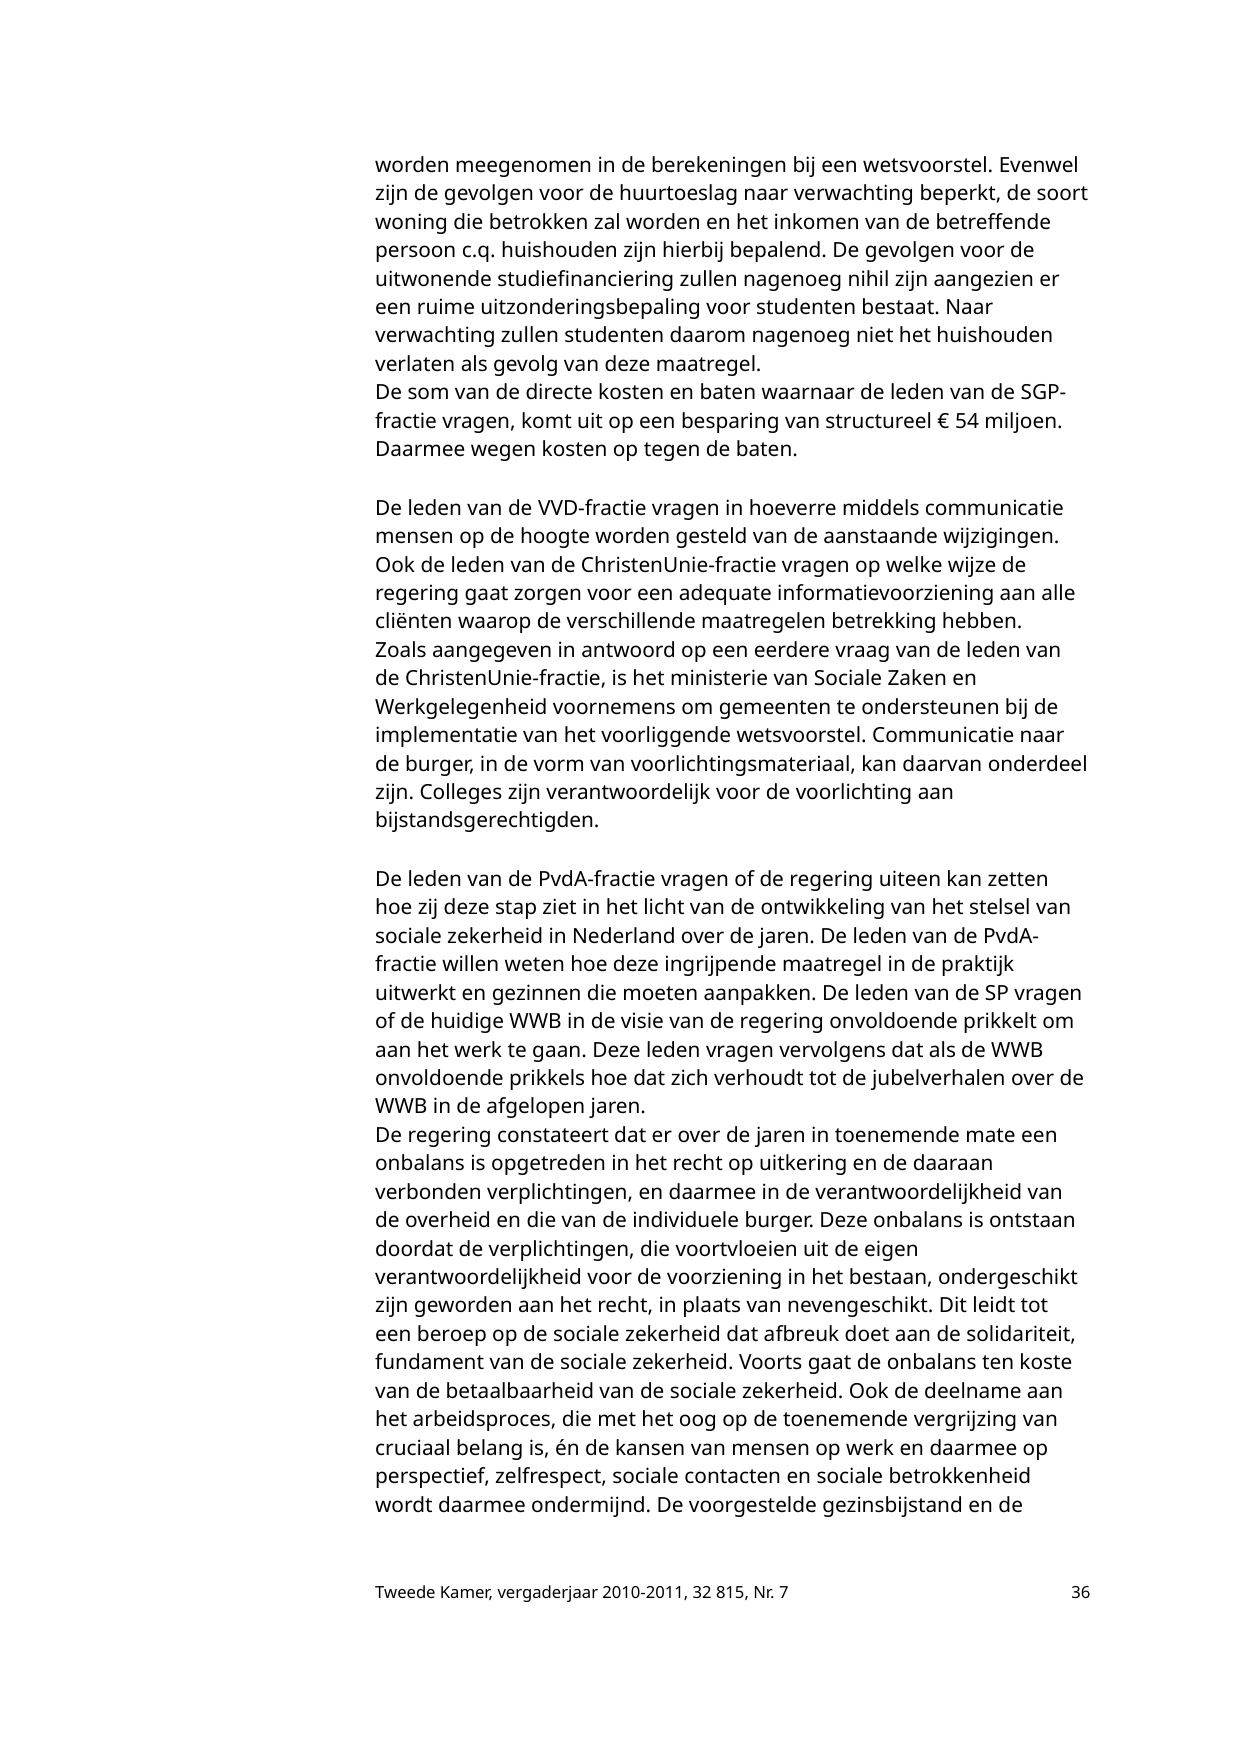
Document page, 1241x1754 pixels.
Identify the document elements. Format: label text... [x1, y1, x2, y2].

text De leden van de PvdA-fractie vragen of de regering uiteen kan zetten hoe zij deze stap ziet in het licht van de ontwikkeling van het stelsel van sociale zekerheid in Nederland over de jaren. De leden van de PvdA-fractie willen weten hoe deze ingrijpende maatregel in de praktijk uitwerkt en gezinnen die moeten aanpakken. De leden van de SP vragen of de huidige WWB in de visie van de regering onvoldoende prikkelt om aan het werk te gaan. Deze leden vragen vervolgens dat als de WWB onvoldoende prikkels hoe dat zich verhoudt tot de jubelverhalen over de WWB in de afgelopen jaren. [375, 864, 1090, 1120]
text worden meegenomen in de berekeningen bij een wetsvoorstel. Evenwel zijn de gevolgen voor de huurtoeslag naar verwachting beperkt, de soort woning die betrokken zal worden en het inkomen van de betreffende persoon c.q. huishouden zijn hierbij bepalend. De gevolgen voor de uitwonende studiefinanciering zullen nagenoeg nihil zijn aangezien er een ruime uitzonderingsbepaling voor studenten bestaat. Naar verwachting zullen studenten daarom nagenoeg niet het huishouden verlaten als gevolg van deze maatregel. [375, 150, 1090, 377]
text De regering constateert dat er over de jaren in toenemende mate een onbalans is opgetreden in het recht op uitkering en de daaraan verbonden verplichtingen, en daarmee in de verantwoordelijkheid van de overheid en die van de individuele burger. Deze onbalans is ontstaan doordat de verplichtingen, die voortvloeien uit de eigen verantwoordelijkheid voor de voorziening in het bestaan, ondergeschikt zijn geworden aan het recht, in plaats van nevengeschikt. Dit leidt tot een beroep op de sociale zekerheid dat afbreuk doet aan de solidariteit, fundament van de sociale zekerheid. Voorts gaat de onbalans ten koste van de betaalbaarheid van de sociale zekerheid. Ook de deelname aan het arbeidsproces, die met het oog op de toenemende vergrijzing van cruciaal belang is, én de kansen van mensen op werk en daarmee op perspectief, zelfrespect, sociale contacten en sociale betrokkenheid wordt daarmee ondermijnd. De voorgestelde gezinsbijstand en de [375, 1120, 1090, 1518]
text De som van de directe kosten en baten waarnaar de leden van de SGP-fractie vragen, komt uit op een besparing van structureel € 54 miljoen. Daarmee wegen kosten op tegen de baten. [375, 377, 1090, 463]
text Zoals aangegeven in antwoord op een eerdere vraag van de leden van de ChristenUnie-fractie, is het ministerie van Sociale Zaken en Werkgelegenheid voornemens om gemeenten te ondersteunen bij de implementatie van het voorliggende wetsvoorstel. Communicatie naar de burger, in de vorm van voorlichtingsmateriaal, kan daarvan onderdeel zijn. Colleges zijn verantwoordelijk voor de voorlichting aan bijstandsgerechtigden. [375, 635, 1090, 834]
text De leden van de VVD-fractie vragen in hoeverre middels communicatie mensen op de hoogte worden gesteld van de aanstaande wijzigingen. Ook de leden van de ChristenUnie-fractie vragen op welke wijze de regering gaat zorgen voor een adequate informatievoorziening aan alle cliënten waarop de verschillende maatregelen betrekking hebben. [375, 493, 1090, 635]
